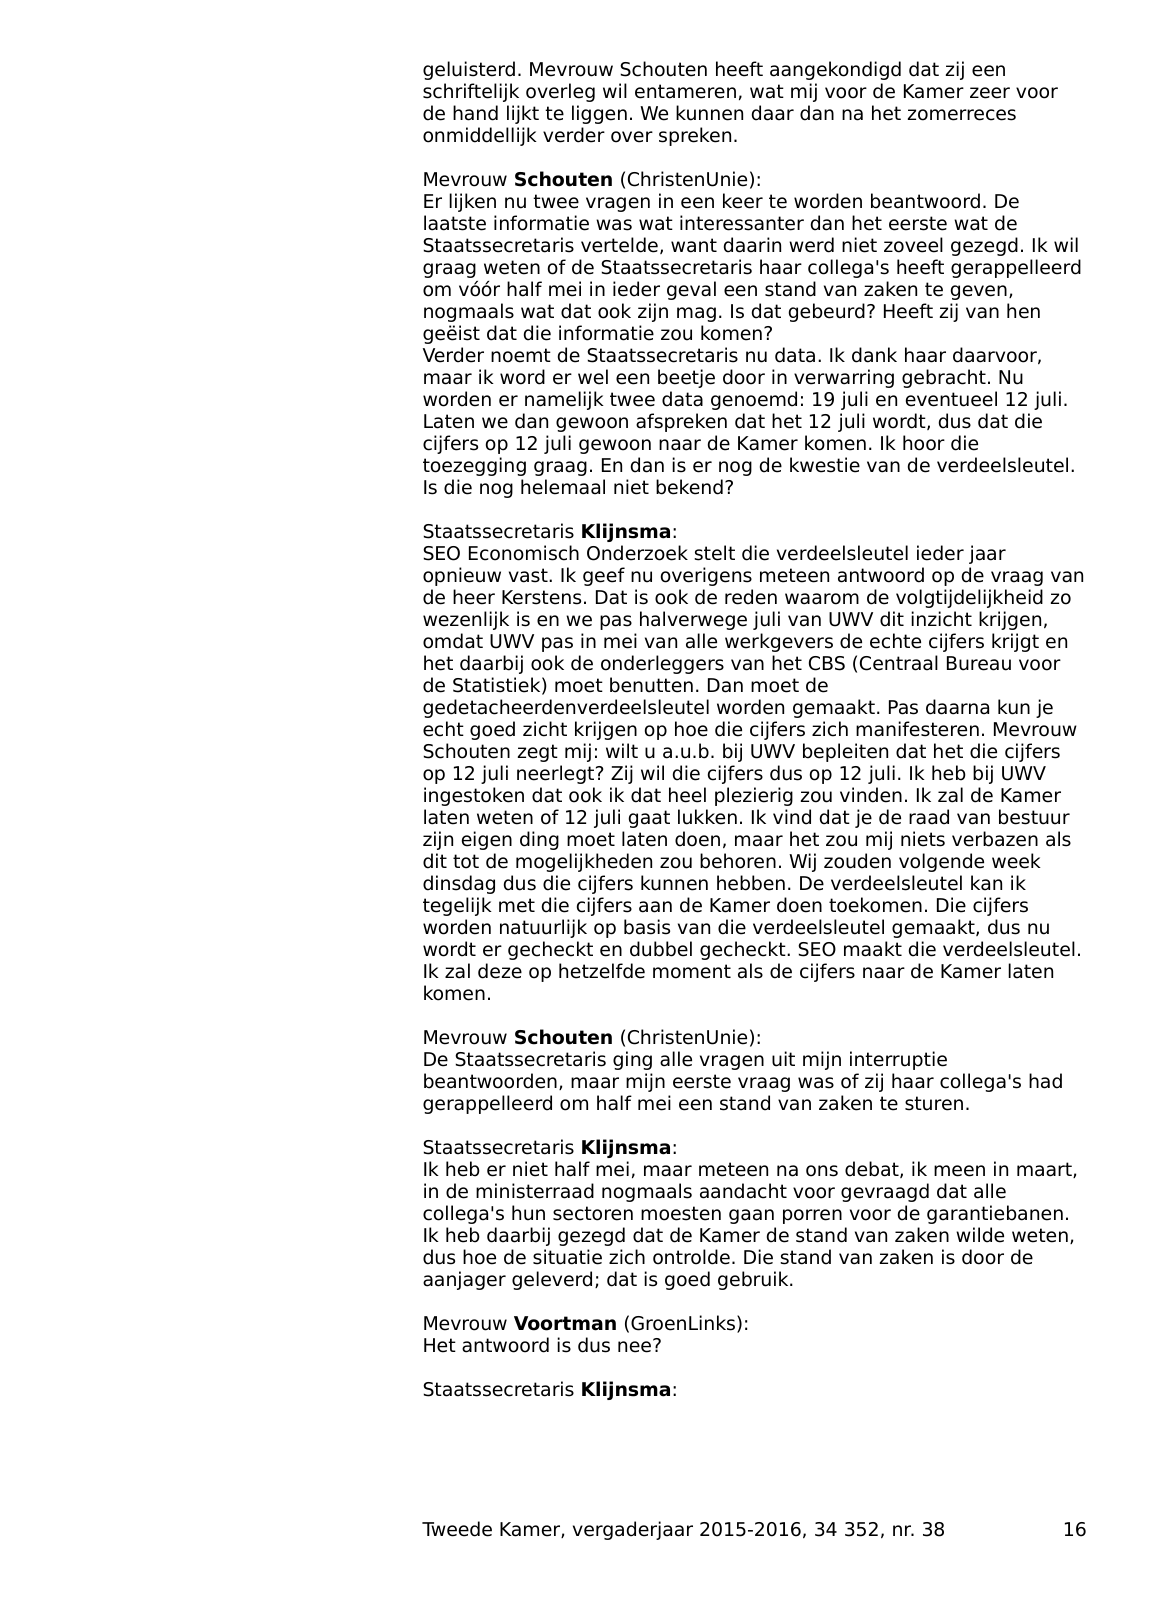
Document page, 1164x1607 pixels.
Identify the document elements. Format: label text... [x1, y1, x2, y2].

text Mevrouw Voortman (GroenLinks): [422, 1313, 1087, 1335]
text geluisterd. Mevrouw Schouten heeft aangekondigd dat zij een schriftelijk overleg wil entameren, wat mij voor de Kamer zeer voor de hand lijkt te liggen. We kunnen daar dan na het zomerreces onmiddellijk verder over spreken. [422, 59, 1087, 147]
text Verder noemt de Staatssecretaris nu data. Ik dank haar daarvoor, maar ik word er wel een beetje door in verwarring gebracht. Nu worden er namelijk twee data genoemd: 19 juli en eventueel 12 juli. Laten we dan gewoon afspreken dat het 12 juli wordt, dus dat die cijfers op 12 juli gewoon naar de Kamer komen. Ik hoor die toezegging graag. En dan is er nog de kwestie van de verdeelsleutel. Is die nog helemaal niet bekend? [422, 345, 1087, 499]
text Er lijken nu twee vragen in een keer te worden beantwoord. De laatste informatie was wat interessanter dan het eerste wat de Staatssecretaris vertelde, want daarin werd niet zoveel gezegd. Ik wil graag weten of de Staatssecretaris haar collega's heeft gerappelleerd om vóór half mei in ieder geval een stand van zaken te geven, nogmaals wat dat ook zijn mag. Is dat gebeurd? Heeft zij van hen geëist dat die informatie zou komen? [422, 191, 1087, 345]
text Het antwoord is dus nee? [422, 1335, 1087, 1357]
text Ik heb er niet half mei, maar meteen na ons debat, ik meen in maart, in de ministerraad nogmaals aandacht voor gevraagd dat alle collega's hun sectoren moesten gaan porren voor de garantiebanen. Ik heb daarbij gezegd dat de Kamer de stand van zaken wilde weten, dus hoe de situatie zich ontrolde. Die stand van zaken is door de aanjager geleverd; dat is goed gebruik. [422, 1159, 1087, 1291]
text Staatssecretaris Klijnsma: [422, 521, 1087, 543]
text Mevrouw Schouten (ChristenUnie): [422, 1027, 1087, 1049]
text Staatssecretaris Klijnsma: [422, 1379, 1087, 1401]
text SEO Economisch Onderzoek stelt die verdeelsleutel ieder jaar opnieuw vast. Ik geef nu overigens meteen antwoord op de vraag van de heer Kerstens. Dat is ook de reden waarom de volgtijdelijkheid zo wezenlijk is en we pas halverwege juli van UWV dit inzicht krijgen, omdat UWV pas in mei van alle werkgevers de echte cijfers krijgt en het daarbij ook de onderleggers van het CBS (Centraal Bureau voor de Statistiek) moet benutten. Dan moet de gedetacheerdenverdeelsleutel worden gemaakt. Pas daarna kun je echt goed zicht krijgen op hoe die cijfers zich manifesteren. Mevrouw Schouten zegt mij: wilt u a.u.b. bij UWV bepleiten dat het die cijfers op 12 juli neerlegt? Zij wil die cijfers dus op 12 juli. Ik heb bij UWV ingestoken dat ook ik dat heel plezierig zou vinden. Ik zal de Kamer laten weten of 12 juli gaat lukken. Ik vind dat je de raad van bestuur zijn eigen ding moet laten doen, maar het zou mij niets verbazen als dit tot de mogelijkheden zou behoren. Wij zouden volgende week dinsdag dus die cijfers kunnen hebben. De verdeelsleutel kan ik tegelijk met die cijfers aan de Kamer doen toekomen. Die cijfers worden natuurlijk op basis van die verdeelsleutel gemaakt, dus nu wordt er gecheckt en dubbel gecheckt. SEO maakt die verdeelsleutel. Ik zal deze op hetzelfde moment als de cijfers naar de Kamer laten komen. [422, 543, 1087, 1004]
text De Staatssecretaris ging alle vragen uit mijn interruptie beantwoorden, maar mijn eerste vraag was of zij haar collega's had gerappelleerd om half mei een stand van zaken te sturen. [422, 1049, 1087, 1115]
text Staatssecretaris Klijnsma: [422, 1137, 1087, 1159]
text Mevrouw Schouten (ChristenUnie): [422, 169, 1087, 191]
